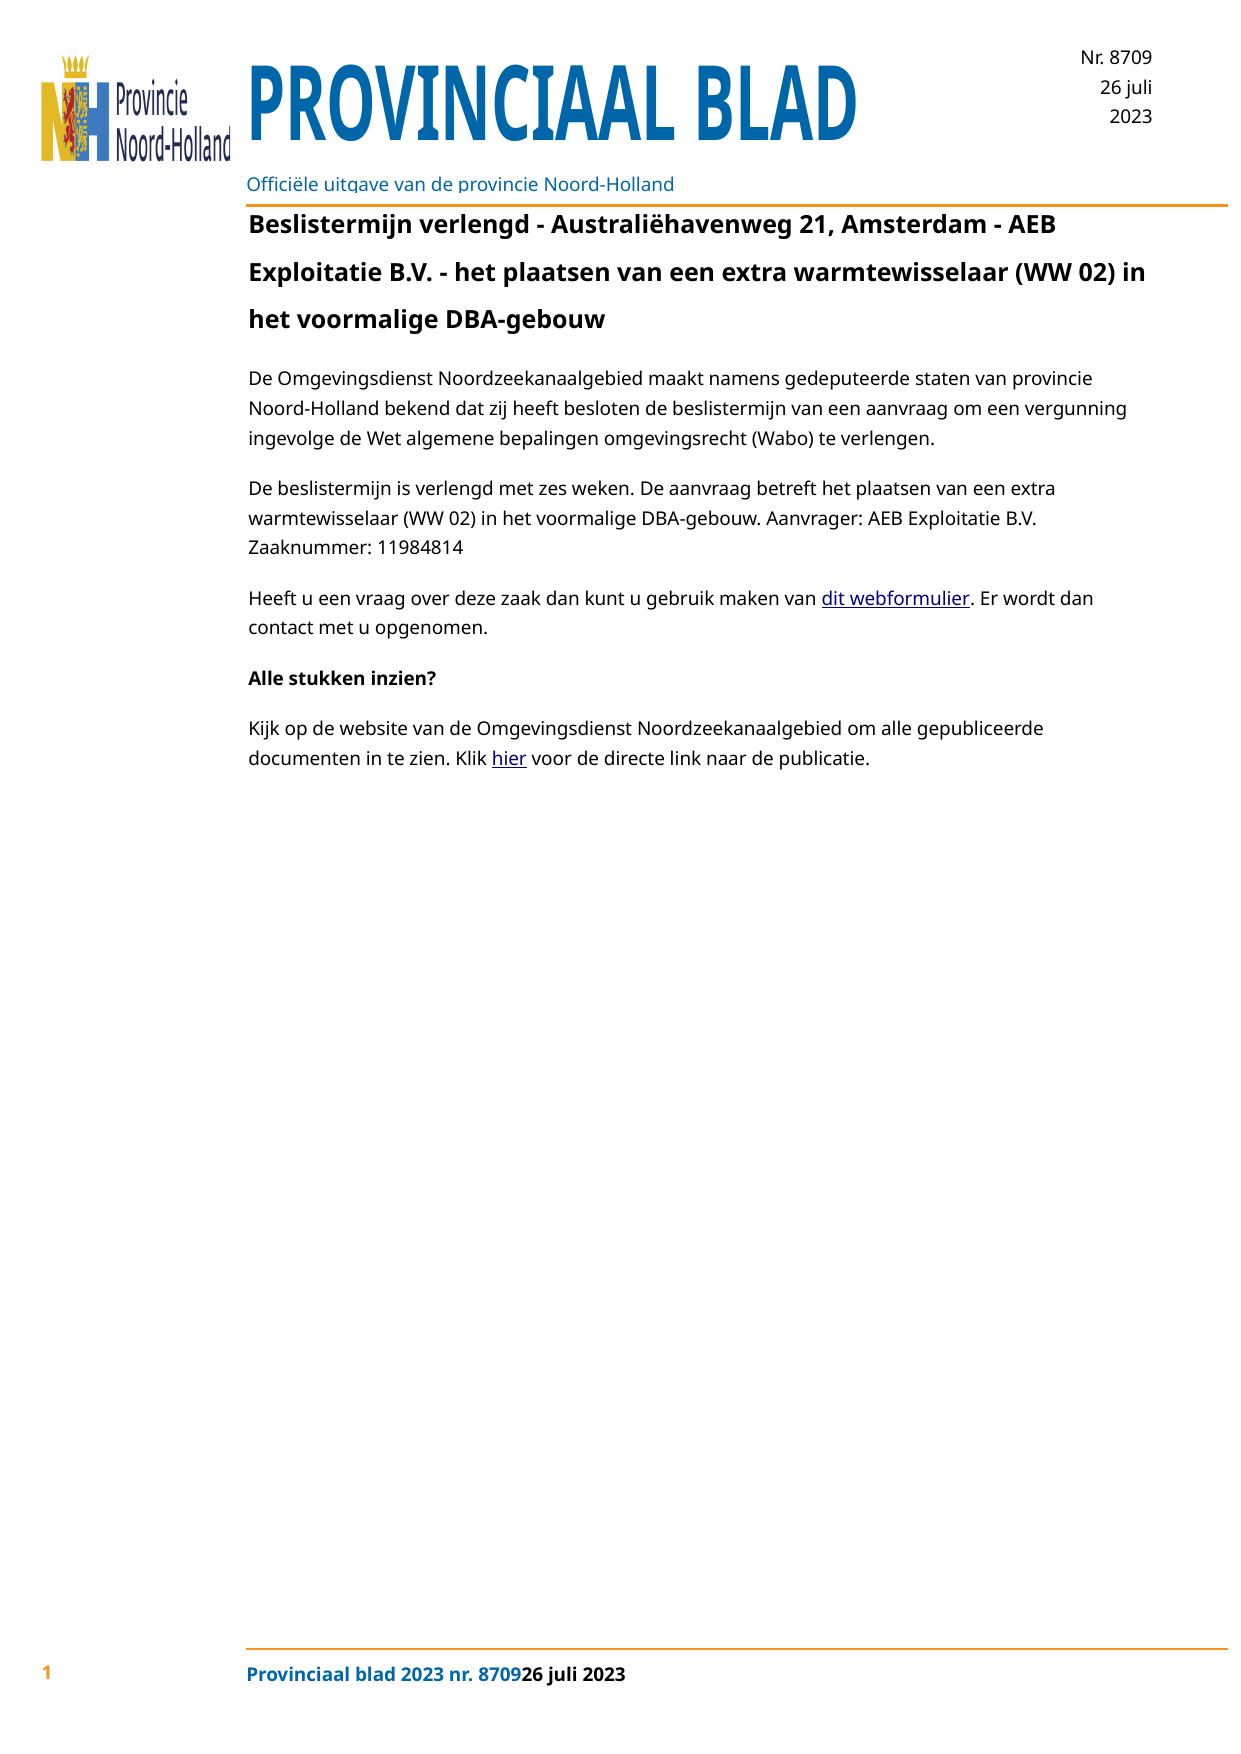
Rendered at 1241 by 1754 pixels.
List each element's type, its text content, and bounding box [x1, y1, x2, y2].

text De Omgevingsdienst Noordzeekanaalgebied maakt namens gedeputeerde staten van provincie Noord-Holland bekend dat zij heeft besloten de beslistermijn van een aanvraag om een vergunning ingevolge de Wet algemene bepalingen omgevingsrecht (Wabo) te verlengen. [248, 366, 1152, 450]
text Beslistermijn verlengd - Australiëhavenweg 21, Amsterdam - AEB Exploitatie B.V. - het plaatsen van een extra warmtewisselaar (WW 02) in het voormalige DBA-gebouw [248, 207, 1152, 336]
text Heeft u een vraag over deze zaak dan kunt u gebruik maken van dit webformulier. Er wordt dan contact met u opgenomen. [248, 585, 1152, 640]
picture [41, 47, 231, 172]
text Alle stukken inzien? [248, 665, 1152, 690]
text Kijk op de website van de Omgevingsdienst Noordzeekanaalgebied om alle gepubliceerde documenten in te zien. Klik hier voor de directe link naar de publicatie. [248, 715, 1152, 770]
text De beslistermijn is verlengd met zes weken. De aanvraag betreft het plaatsen van een extra warmtewisselaar (WW 02) in het voormalige DBA-gebouw. Aanvrager: AEB Exploitatie B.V. Zaaknummer: 11984814 [248, 475, 1152, 560]
